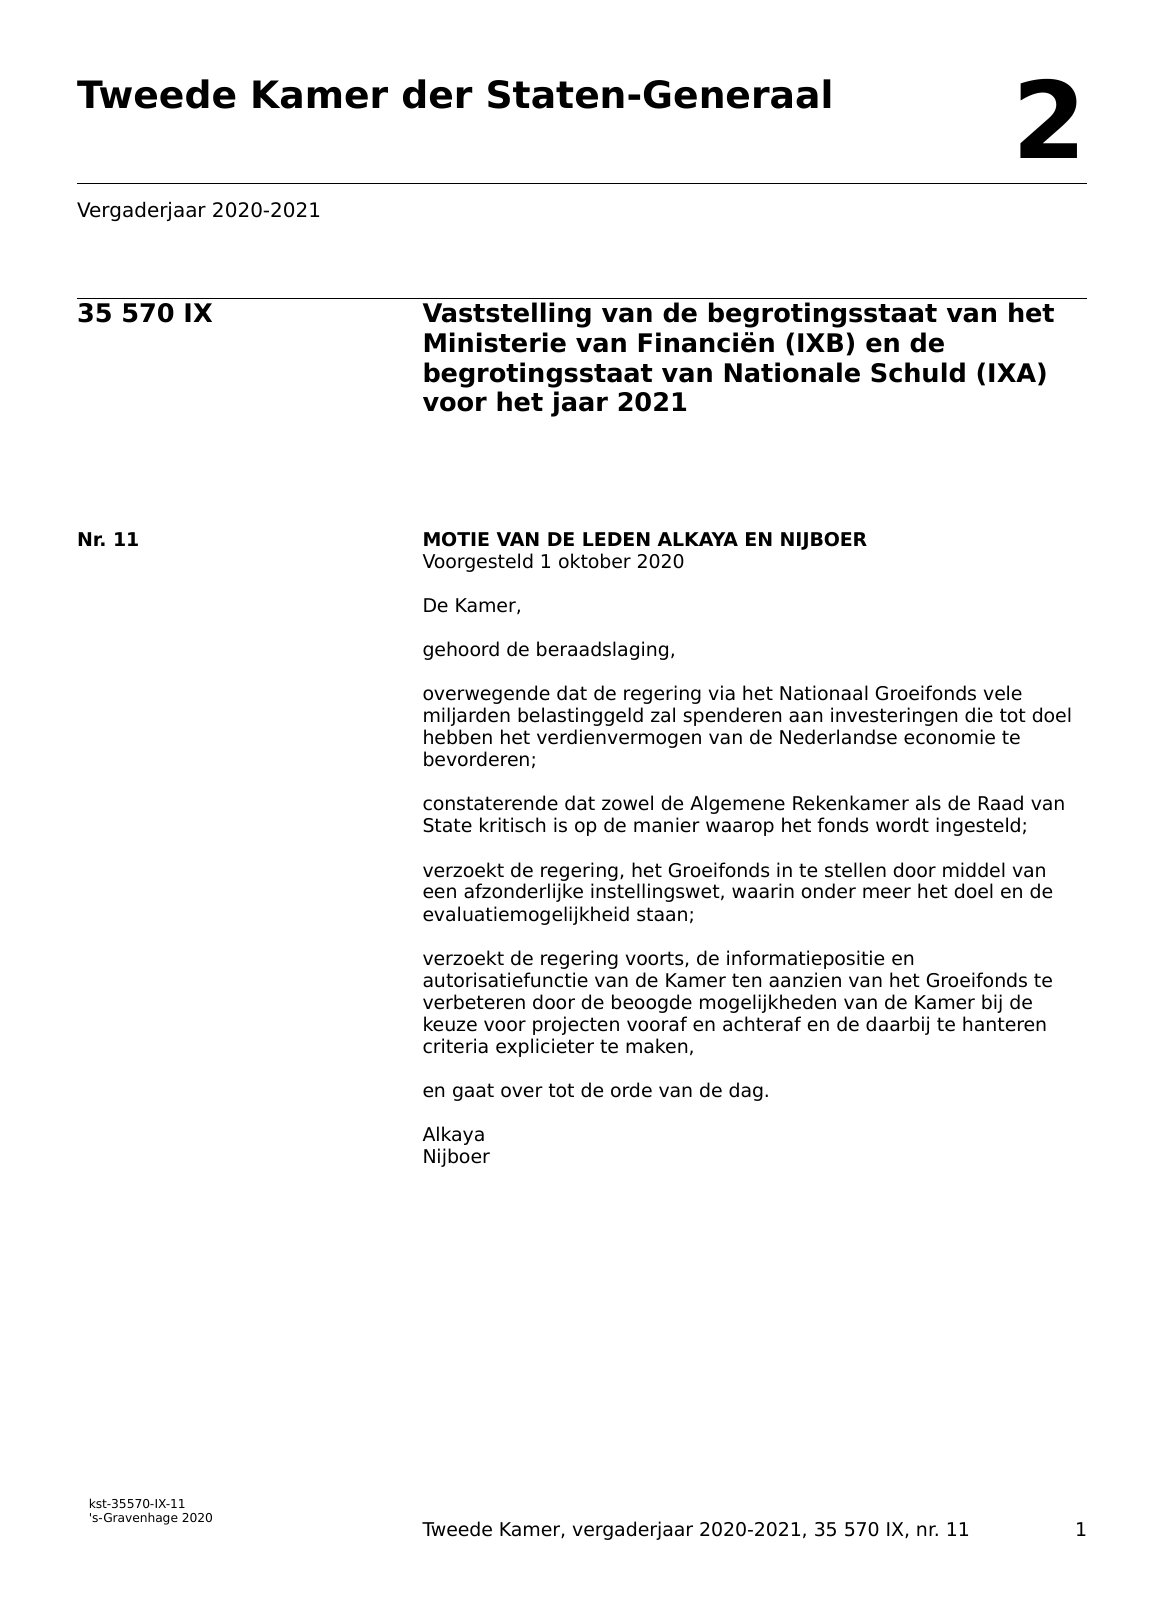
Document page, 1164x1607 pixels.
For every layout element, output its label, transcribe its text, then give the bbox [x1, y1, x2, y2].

text verzoekt de regering, het Groeifonds in te stellen door middel van een afzonderlijke instellingswet, waarin onder meer het doel en de evaluatiemogelijkheid staan; [422, 859, 1087, 925]
text Nijboer [422, 1146, 1087, 1168]
text verzoekt de regering voorts, de informatiepositie en autorisatiefunctie van de Kamer ten aanzien van het Groeifonds te verbeteren door de beoogde mogelijkheden van de Kamer bij de keuze voor projecten vooraf en achteraf en de daarbij te hanteren criteria explicieter te maken, [422, 948, 1087, 1057]
text gehoord de beraadslaging, [422, 639, 1087, 661]
text overwegende dat de regering via het Nationaal Groeifonds vele miljarden belastinggeld zal spenderen aan investeringen die tot doel hebben het verdienvermogen van de Nederlandse economie te bevorderen; [422, 683, 1087, 771]
table_cell Vergaderjaar 2020-2021 [77, 184, 1087, 298]
table_header 2 [886, 59, 1087, 183]
text en gaat over tot de orde van de dag. [422, 1080, 1087, 1102]
text De Kamer, [422, 595, 1087, 617]
subtitle Nr. 11 MOTIE VAN DE LEDEN ALKAYA EN NIJBOER [77, 529, 1087, 551]
text constaterende dat zowel de Algemene Rekenkamer als de Raad van State kritisch is op de manier waarop het fonds wordt ingesteld; [422, 793, 1087, 837]
text Alkaya [422, 1124, 1087, 1146]
subtitle 35 570 IX Vaststelling van de begrotingsstaat van het Ministerie van Financiën (IXB) en de begrotingsstaat van Nationale Schuld (IXA) voor het jaar 2021 [77, 299, 1087, 418]
text 's-Gravenhage 2020 [88, 1511, 323, 1525]
table_header Tweede Kamer der Staten-Generaal [77, 59, 886, 183]
text Voorgesteld 1 oktober 2020 [422, 551, 1087, 573]
text kst-35570-IX-11 [88, 1497, 323, 1511]
